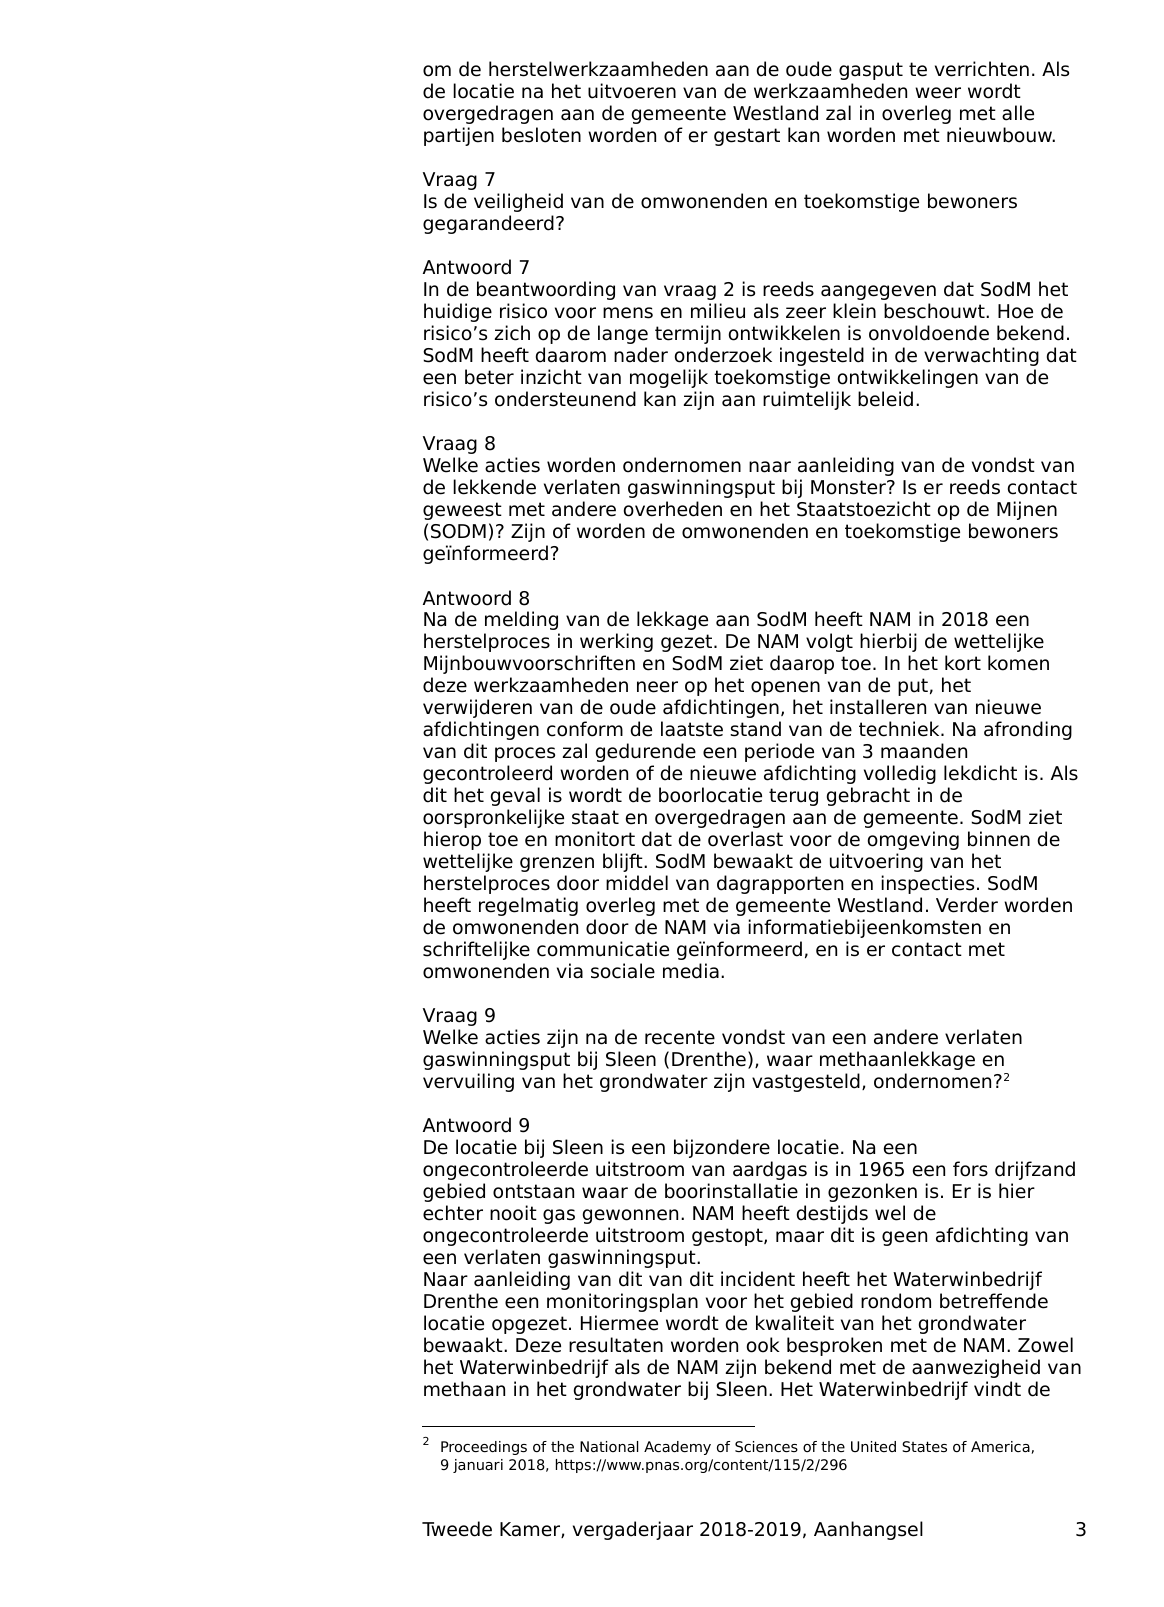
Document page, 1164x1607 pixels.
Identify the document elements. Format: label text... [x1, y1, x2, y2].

text Antwoord 7 [422, 257, 1087, 279]
text Na de melding van de lekkage aan SodM heeft NAM in 2018 een herstelproces in werking gezet. De NAM volgt hierbij de wettelijke Mijnbouwvoorschriften en SodM ziet daarop toe. In het kort komen deze werkzaamheden neer op het openen van de put, het verwijderen van de oude afdichtingen, het installeren van nieuwe afdichtingen conform de laatste stand van de techniek. Na afronding van dit proces zal gedurende een periode van 3 maanden gecontroleerd worden of de nieuwe afdichting volledig lekdicht is. Als dit het geval is wordt de boorlocatie terug gebracht in de oorspronkelijke staat en overgedragen aan de gemeente. SodM ziet hierop toe en monitort dat de overlast voor de omgeving binnen de wettelijke grenzen blijft. SodM bewaakt de uitvoering van het herstelproces door middel van dagrapporten en inspecties. SodM heeft regelmatig overleg met de gemeente Westland. Verder worden de omwonenden door de NAM via informatiebijeenkomsten en schriftelijke communicatie geïnformeerd, en is er contact met omwonenden via sociale media. [422, 609, 1087, 983]
text Vraag 7 [422, 169, 1087, 191]
text om de herstelwerkzaamheden aan de oude gasput te verrichten. Als de locatie na het uitvoeren van de werkzaamheden weer wordt overgedragen aan de gemeente Westland zal in overleg met alle partijen besloten worden of er gestart kan worden met nieuwbouw. [422, 59, 1087, 147]
text Proceedings of the National Academy of Sciences of the United States of America, 9 januari 2018, https://www.pnas.org/content/115/2/296 [422, 1435, 1087, 1474]
text Welke acties worden ondernomen naar aanleiding van de vondst van de lekkende verlaten gaswinningsput bij Monster? Is er reeds contact geweest met andere overheden en het Staatstoezicht op de Mijnen (SODM)? Zijn of worden de omwonenden en toekomstige bewoners geïnformeerd? [422, 455, 1087, 565]
text Vraag 9 [422, 1005, 1087, 1027]
text Vraag 8 [422, 433, 1087, 455]
text Antwoord 8 [422, 587, 1087, 609]
text Naar aanleiding van dit van dit incident heeft het Waterwinbedrijf Drenthe een monitoringsplan voor het gebied rondom betreffende locatie opgezet. Hiermee wordt de kwaliteit van het grondwater bewaakt. Deze resultaten worden ook besproken met de NAM. Zowel het Waterwinbedrijf als de NAM zijn bekend met de aanwezigheid van methaan in het grondwater bij Sleen. Het Waterwinbedrijf vindt de [422, 1269, 1087, 1401]
text Welke acties zijn na de recente vondst van een andere verlaten gaswinningsput bij Sleen (Drenthe), waar methaanlekkage en vervuiling van het grondwater zijn vastgesteld, ondernomen? [422, 1027, 1087, 1093]
text De locatie bij Sleen is een bijzondere locatie. Na een ongecontroleerde uitstroom van aardgas is in 1965 een fors drijfzand gebied ontstaan waar de boorinstallatie in gezonken is. Er is hier echter nooit gas gewonnen. NAM heeft destijds wel de ongecontroleerde uitstroom gestopt, maar dit is geen afdichting van een verlaten gaswinningsput. [422, 1137, 1087, 1269]
text Is de veiligheid van de omwonenden en toekomstige bewoners gegarandeerd? [422, 191, 1087, 235]
text Antwoord 9 [422, 1115, 1087, 1137]
text In de beantwoording van vraag 2 is reeds aangegeven dat SodM het huidige risico voor mens en milieu als zeer klein beschouwt. Hoe de risico’s zich op de lange termijn ontwikkelen is onvoldoende bekend. SodM heeft daarom nader onderzoek ingesteld in de verwachting dat een beter inzicht van mogelijk toekomstige ontwikkelingen van de risico’s ondersteunend kan zijn aan ruimtelijk beleid. [422, 279, 1087, 411]
